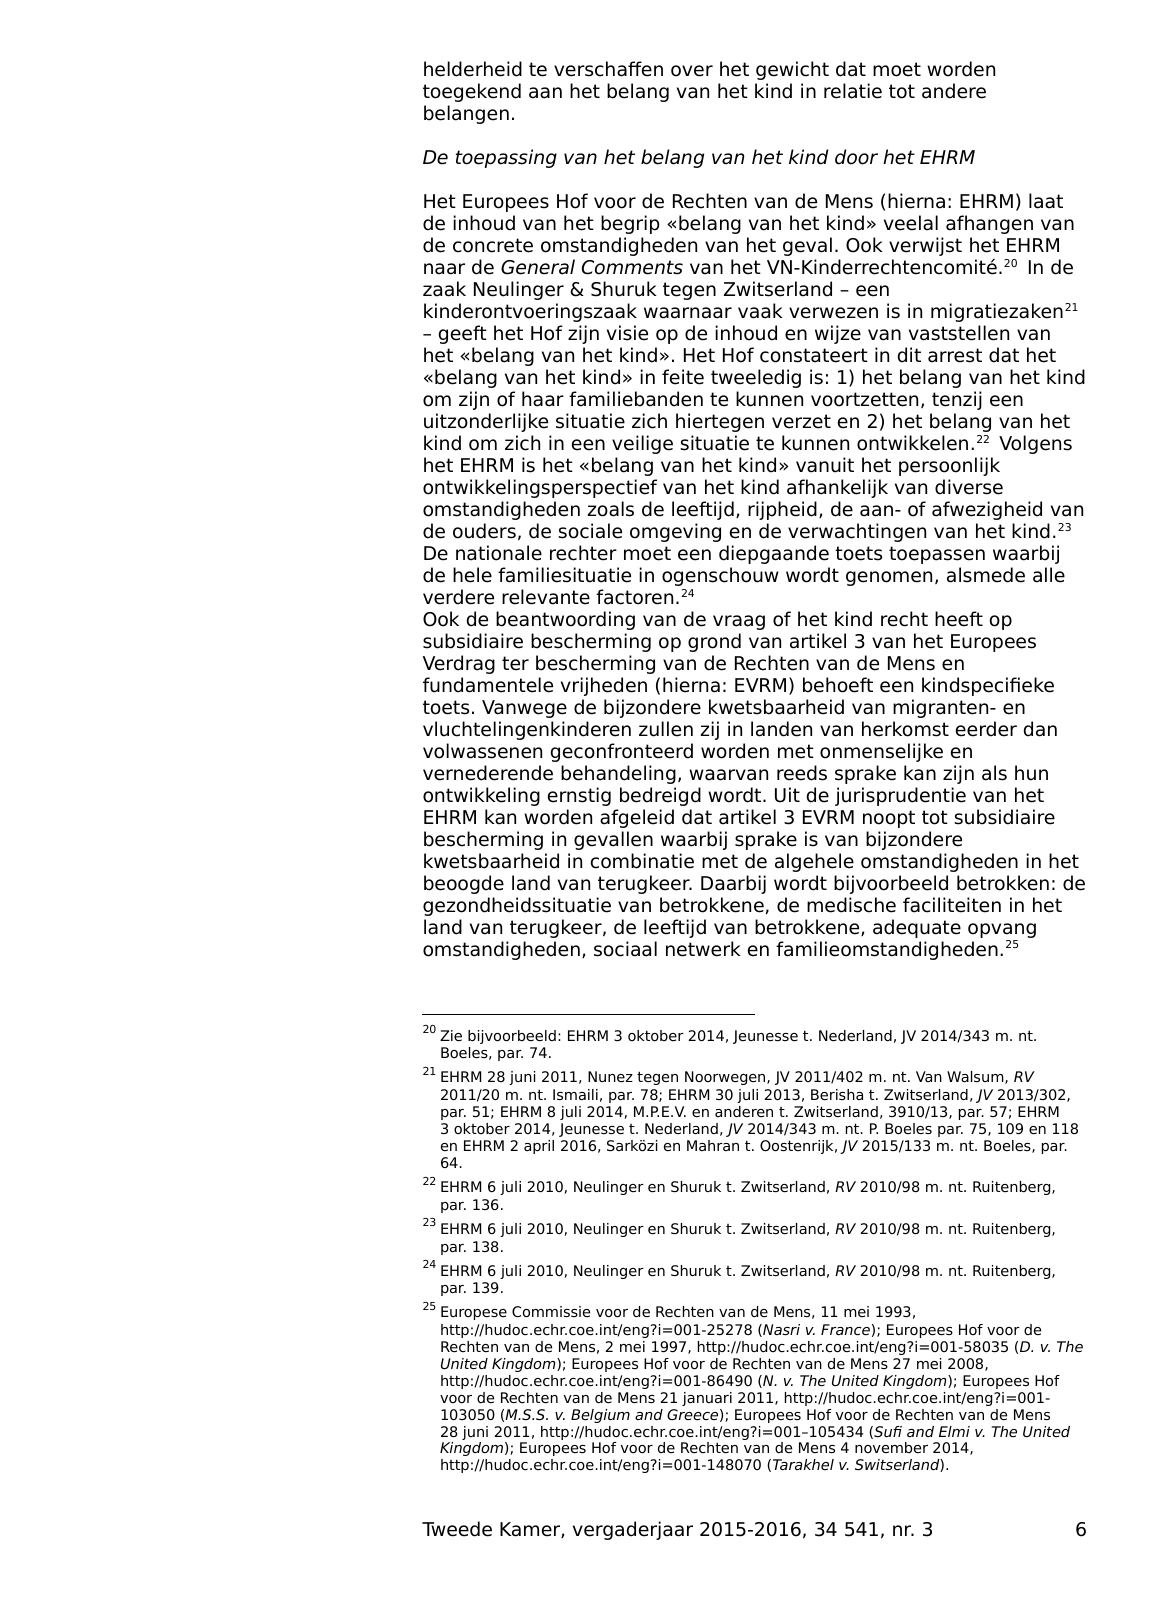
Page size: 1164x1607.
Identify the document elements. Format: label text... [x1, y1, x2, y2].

text Het Europees Hof voor de Rechten van de Mens (hierna: EHRM) laat de inhoud van het begrip «belang van het kind» veelal afhangen van de concrete omstandigheden van het geval. Ook verwijst het EHRM naar de General Comments van het VN-Kinderrechtencomité. In de zaak Neulinger & Shuruk tegen Zwitserland – een kinderontvoeringszaak waarnaar vaak verwezen is in migratiezaken – geeft het Hof zijn visie op de inhoud en wijze van vaststellen van het «belang van het kind». Het Hof constateert in dit arrest dat het «belang van het kind» in feite tweeledig is: 1) het belang van het kind om zijn of haar familiebanden te kunnen voortzetten, tenzij een uitzonderlijke situatie zich hiertegen verzet en 2) het belang van het kind om zich in een veilige situatie te kunnen ontwikkelen. Volgens het EHRM is het «belang van het kind» vanuit het persoonlijk ontwikkelingsperspectief van het kind afhankelijk van diverse omstandigheden zoals de leeftijd, rijpheid, de aan- of afwezigheid van de ouders, de sociale omgeving en de verwachtingen van het kind. De nationale rechter moet een diepgaande toets toepassen waarbij de hele familiesituatie in ogenschouw wordt genomen, alsmede alle verdere relevante factoren. [422, 191, 1087, 609]
text Europese Commissie voor de Rechten van de Mens, 11 mei 1993, http://hudoc.echr.coe.int/eng?i=001-25278 (Nasri v. France); Europees Hof voor de Rechten van de Mens, 2 mei 1997, http://hudoc.echr.coe.int/eng?i=001-58035 (D. v. The United Kingdom); Europees Hof voor de Rechten van de Mens 27 mei 2008, http://hudoc.echr.coe.int/eng?i=001-86490 (N. v. The United Kingdom); Europees Hof voor de Rechten van de Mens 21 januari 2011, http://hudoc.echr.coe.int/eng?i=001-103050 (M.S.S. v. Belgium and Greece); Europees Hof voor de Rechten van de Mens 28 juni 2011, http://hudoc.echr.coe.int/eng?i=001–105434 (Sufi and Elmi v. The United Kingdom); Europees Hof voor de Rechten van de Mens 4 november 2014, http://hudoc.echr.coe.int/eng?i=001-148070 (Tarakhel v. Switserland). [422, 1300, 1087, 1474]
text EHRM 6 juli 2010, Neulinger en Shuruk t. Zwitserland, RV 2010/98 m. nt. Ruitenberg, par. 139. [422, 1258, 1087, 1297]
text helderheid te verschaffen over het gewicht dat moet worden toegekend aan het belang van het kind in relatie tot andere belangen. [422, 59, 1087, 125]
text EHRM 6 juli 2010, Neulinger en Shuruk t. Zwitserland, RV 2010/98 m. nt. Ruitenberg, par. 138. [422, 1217, 1087, 1256]
text EHRM 6 juli 2010, Neulinger en Shuruk t. Zwitserland, RV 2010/98 m. nt. Ruitenberg, par. 136. [422, 1175, 1087, 1214]
text Zie bijvoorbeeld: EHRM 3 oktober 2014, Jeunesse t. Nederland, JV 2014/343 m. nt. Boeles, par. 74. [422, 1023, 1087, 1062]
subtitle De toepassing van het belang van het kind door het EHRM [422, 147, 1087, 169]
text EHRM 28 juni 2011, Nunez tegen Noorwegen, JV 2011/402 m. nt. Van Walsum, RV 2011/20 m. nt. Ismaili, par. 78; EHRM 30 juli 2013, Berisha t. Zwitserland, JV 2013/302, par. 51; EHRM 8 juli 2014, M.P.E.V. en anderen t. Zwitserland, 3910/13, par. 57; EHRM 3 oktober 2014, Jeunesse t. Nederland, JV 2014/343 m. nt. P. Boeles par. 75, 109 en 118 en EHRM 2 april 2016, Sarközi en Mahran t. Oostenrijk, JV 2015/133 m. nt. Boeles, par. 64. [422, 1065, 1087, 1172]
text Ook de beantwoording van de vraag of het kind recht heeft op subsidiaire bescherming op grond van artikel 3 van het Europees Verdrag ter bescherming van de Rechten van de Mens en fundamentele vrijheden (hierna: EVRM) behoeft een kindspecifieke toets. Vanwege de bijzondere kwetsbaarheid van migranten- en vluchtelingenkinderen zullen zij in landen van herkomst eerder dan volwassenen geconfronteerd worden met onmenselijke en vernederende behandeling, waarvan reeds sprake kan zijn als hun ontwikkeling ernstig bedreigd wordt. Uit de jurisprudentie van het EHRM kan worden afgeleid dat artikel 3 EVRM noopt tot subsidiaire bescherming in gevallen waarbij sprake is van bijzondere kwetsbaarheid in combinatie met de algehele omstandigheden in het beoogde land van terugkeer. Daarbij wordt bijvoorbeeld betrokken: de gezondheidssituatie van betrokkene, de medische faciliteiten in het land van terugkeer, de leeftijd van betrokkene, adequate opvang omstandigheden, sociaal netwerk en familieomstandigheden. [422, 609, 1087, 961]
